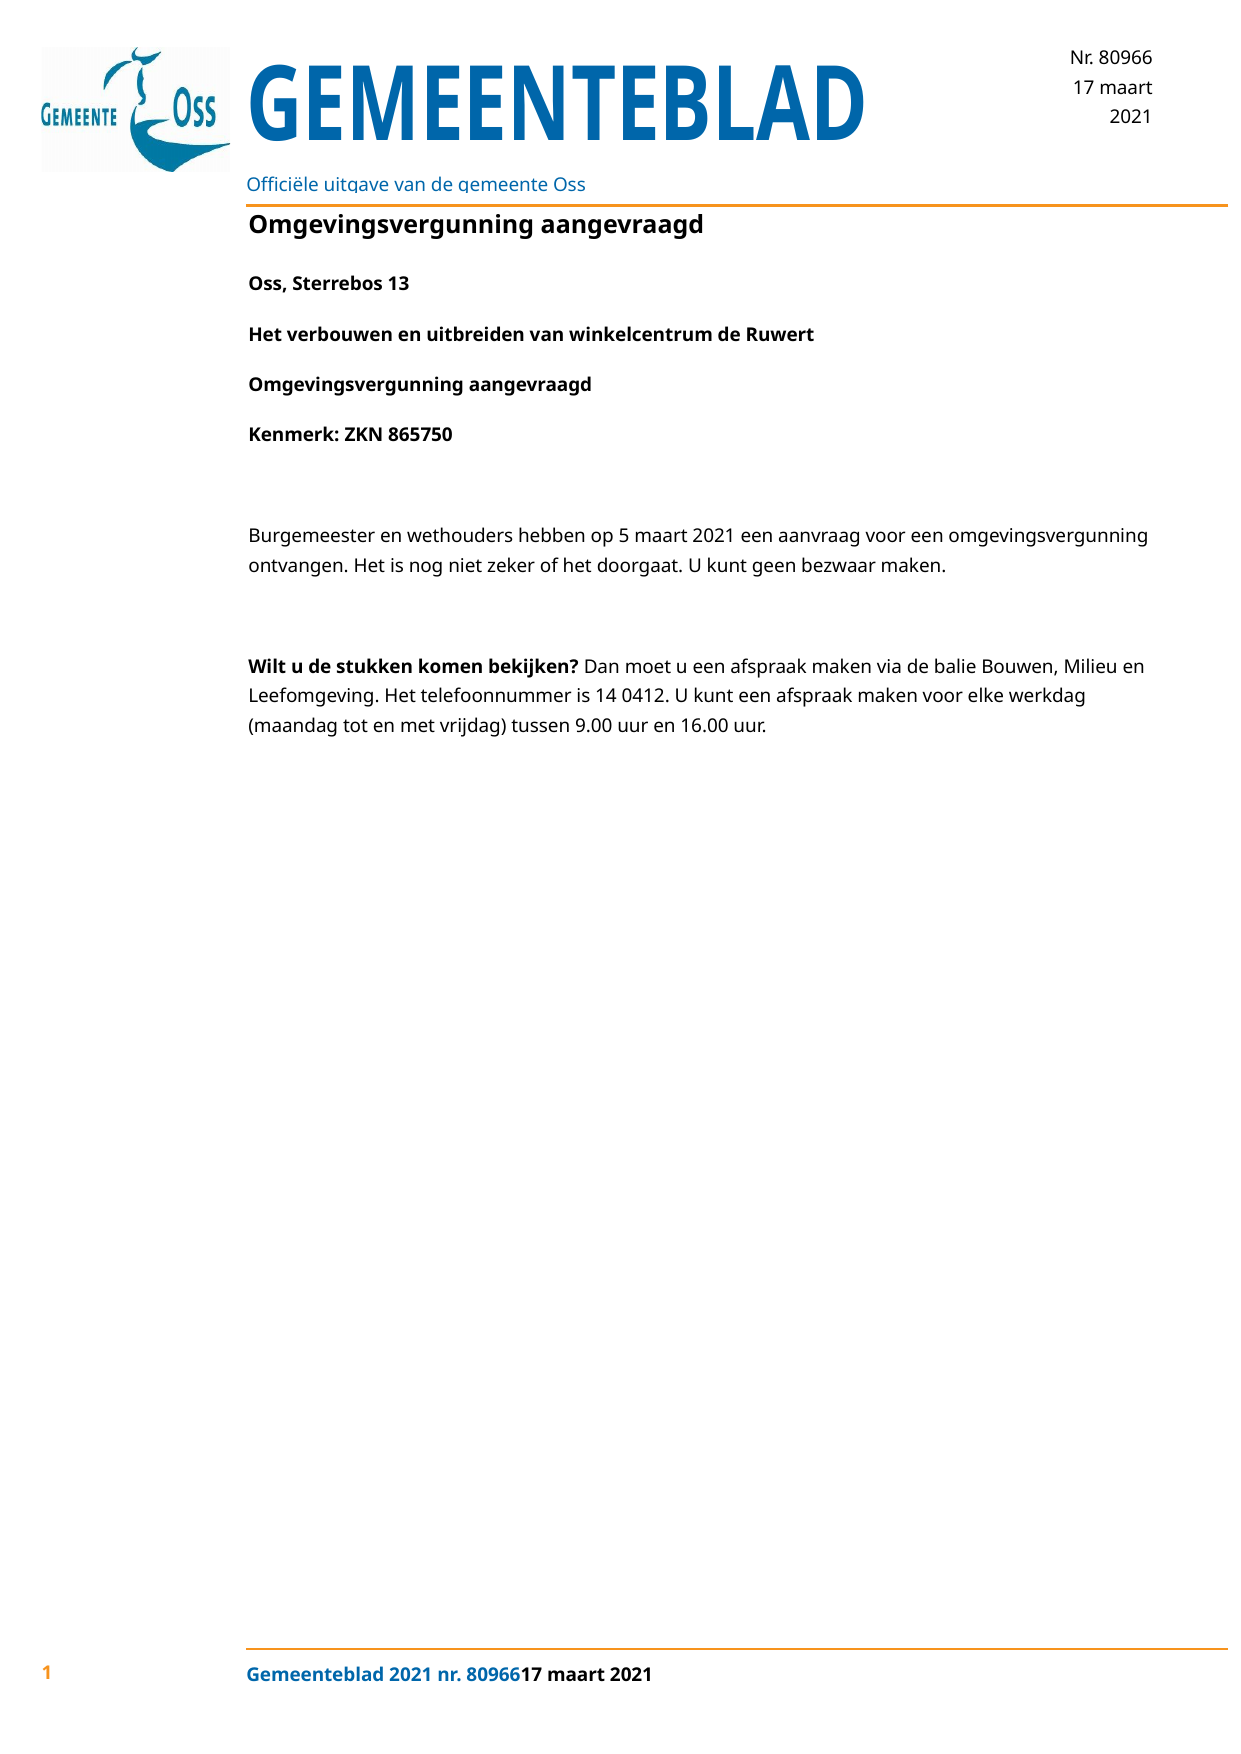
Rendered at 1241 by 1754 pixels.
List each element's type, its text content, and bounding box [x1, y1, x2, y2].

text Omgevingsvergunning aangevraagd [248, 207, 1152, 241]
picture [41, 47, 231, 172]
text Omgevingsvergunning aangevraagd [248, 371, 1152, 397]
text Kenmerk: ZKN 865750 [248, 422, 1152, 447]
text Oss, Sterrebos 13 [248, 270, 1152, 296]
text Burgemeester en wethouders hebben op 5 maart 2021 een aanvraag voor een omgevingsvergunning ontvangen. Het is nog niet zeker of het doorgaat. U kunt geen bezwaar maken. [248, 522, 1152, 578]
text Wilt u de stukken komen bekijken? Dan moet u een afspraak maken via de balie Bouwen, Milieu en Leefomgeving. Het telefoonnummer is 14 0412. U kunt een afspraak maken voor elke werkdag (maandag tot en met vrijdag) tussen 9.00 uur en 16.00 uur. [248, 653, 1152, 738]
text Het verbouwen en uitbreiden van winkelcentrum de Ruwert [248, 321, 1152, 346]
